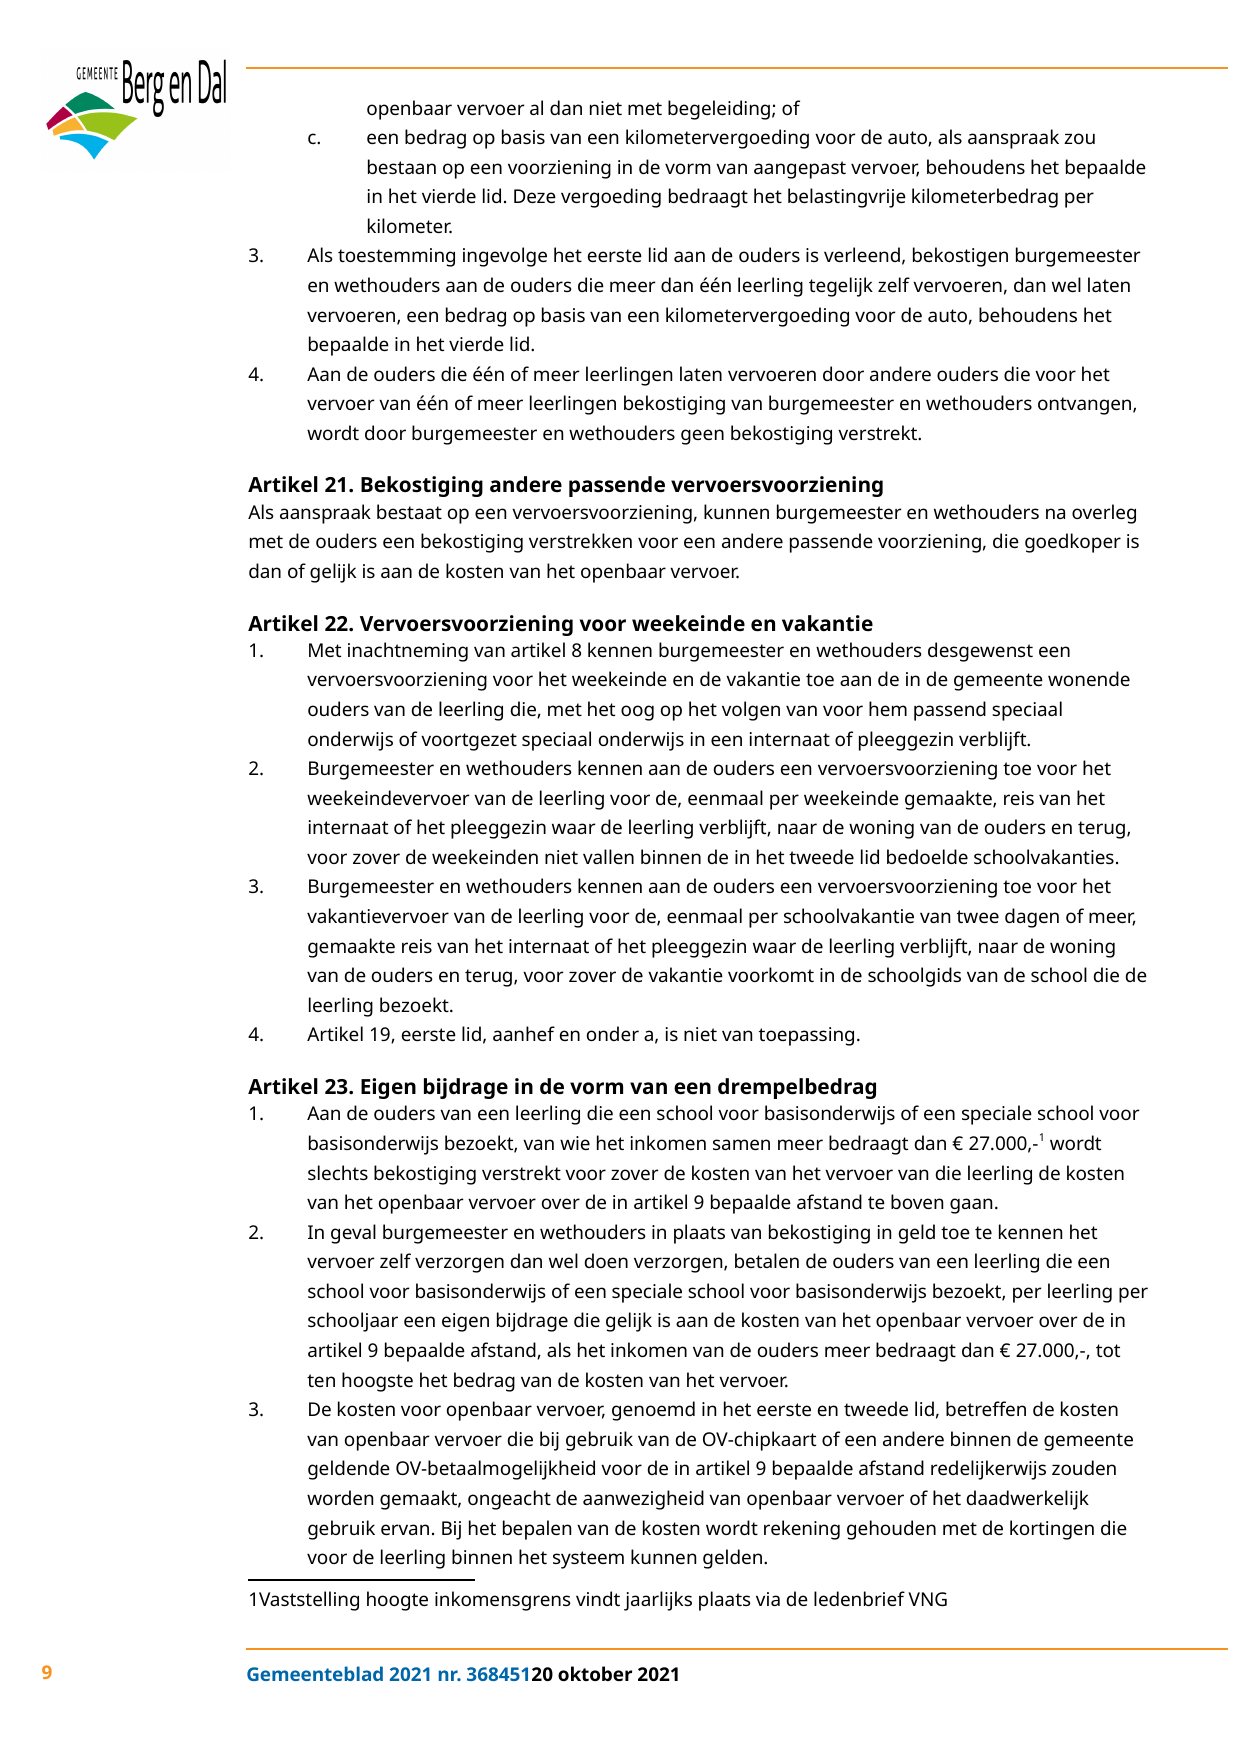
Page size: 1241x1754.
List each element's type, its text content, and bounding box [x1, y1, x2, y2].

list een bedrag op basis van een kilometervergoeding voor de auto, als aanspraak zou bestaan op een voorziening in de vorm van aangepast vervoer, behoudens het bepaalde in het vierde lid. Deze vergoeding bedraagt het belastingvrije kilometerbedrag per kilometer. [307, 124, 1152, 239]
text Als aanspraak bestaat op een vervoersvoorziening, kunnen burgemeester en wethouders na overleg met de ouders een bekostiging verstrekken voor een andere passende voorziening, die goedkoper is dan of gelijk is aan de kosten van het openbaar vervoer. [248, 499, 1152, 584]
list In geval burgemeester en wethouders in plaats van bekostiging in geld toe te kennen het vervoer zelf verzorgen dan wel doen verzorgen, betalen de ouders van een leerling die een school voor basisonderwijs of een speciale school voor basisonderwijs bezoekt, per leerling per schooljaar een eigen bijdrage die gelijk is aan de kosten van het openbaar vervoer over de in artikel 9 bepaalde afstand, als het inkomen van de ouders meer bedraagt dan € 27.000,-, tot ten hoogste het bedrag van de kosten van het vervoer. [248, 1219, 1152, 1392]
list Met inachtneming van artikel 8 kennen burgemeester en wethouders desgewenst een vervoersvoorziening voor het weekeinde en de vakantie toe aan de in de gemeente wonende ouders van de leerling die, met het oog op het volgen van voor hem passend speciaal onderwijs of voortgezet speciaal onderwijs in een internaat of pleeggezin verblijft. [248, 637, 1152, 752]
list Burgemeester en wethouders kennen aan de ouders een vervoersvoorziening toe voor het vakantievervoer van de leerling voor de, eenmaal per schoolvakantie van twee dagen of meer, gemaakte reis van het internaat of het pleeggezin waar de leerling verblijft, naar de woning van de ouders en terug, voor zover de vakantie voorkomt in de schoolgids van de school die de leerling bezoekt. [248, 874, 1152, 1018]
text Artikel 21. Bekostiging andere passende vervoersvoorziening [248, 471, 1152, 499]
text Artikel 22. Vervoersvoorziening voor weekeinde en vakantie [248, 609, 1152, 637]
list Vaststelling hoogte inkomensgrens vindt jaarlijks plaats via de ledenbrief VNG [248, 1586, 1152, 1612]
list Aan de ouders van een leerling die een school voor basisonderwijs of een speciale school voor basisonderwijs bezoekt, van wie het inkomen samen meer bedraagt dan € 27.000,- wordt slechts bekostiging verstrekt voor zover de kosten van het vervoer van die leerling de kosten van het openbaar vervoer over de in artikel 9 bepaalde afstand te boven gaan. [248, 1101, 1152, 1215]
list Aan de ouders die één of meer leerlingen laten vervoeren door andere ouders die voor het vervoer van één of meer leerlingen bekostiging van burgemeester en wethouders ontvangen, wordt door burgemeester en wethouders geen bekostiging verstrekt. [248, 361, 1152, 446]
list De kosten voor openbaar vervoer, genoemd in het eerste en tweede lid, betreffen de kosten van openbaar vervoer die bij gebruik van de OV-chipkaart of een andere binnen de gemeente geldende OV-betaalmogelijkheid voor de in artikel 9 bepaalde afstand redelijkerwijs zouden worden gemaakt, ongeacht de aanwezigheid van openbaar vervoer of het daadwerkelijk gebruik ervan. Bij het bepalen van de kosten wordt rekening gehouden met de kortingen die voor de leerling binnen het systeem kunnen gelden. [248, 1396, 1152, 1570]
list Als toestemming ingevolge het eerste lid aan de ouders is verleend, bekostigen burgemeester en wethouders aan de ouders die meer dan één leerling tegelijk zelf vervoeren, dan wel laten vervoeren, een bedrag op basis van een kilometervergoeding voor de auto, behoudens het bepaalde in het vierde lid. [248, 243, 1152, 357]
picture [41, 47, 231, 172]
list openbaar vervoer al dan niet met begeleiding; of [307, 95, 1152, 121]
text Artikel 23. Eigen bijdrage in de vorm van een drempelbedrag [248, 1072, 1152, 1101]
list Artikel 19, eerste lid, aanhef en onder a, is niet van toepassing. [248, 1022, 1152, 1047]
list Burgemeester en wethouders kennen aan de ouders een vervoersvoorziening toe voor het weekeindevervoer van de leerling voor de, eenmaal per weekeinde gemaakte, reis van het internaat of het pleeggezin waar de leerling verblijft, naar de woning van de ouders en terug, voor zover de weekeinden niet vallen binnen de in het tweede lid bedoelde schoolvakanties. [248, 755, 1152, 870]
